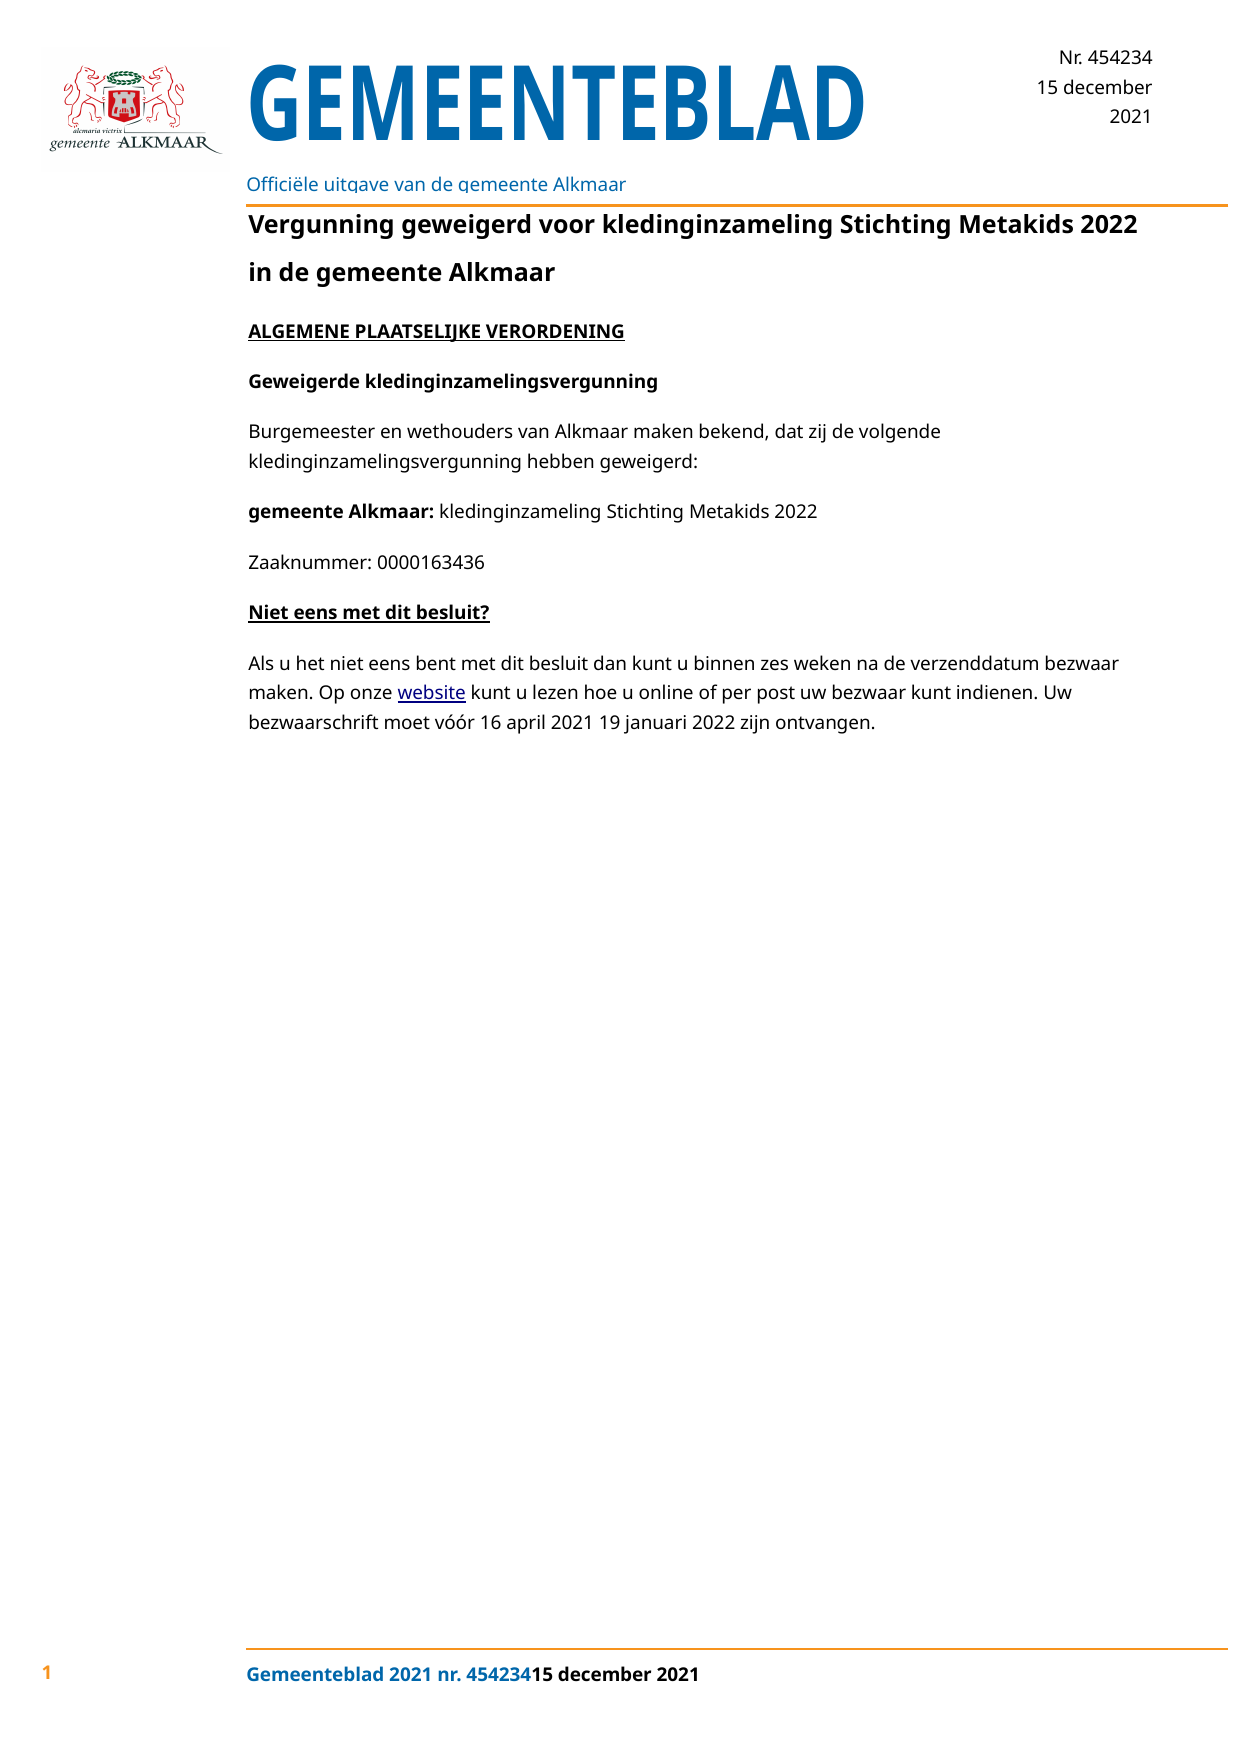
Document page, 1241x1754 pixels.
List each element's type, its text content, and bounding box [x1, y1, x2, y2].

text Zaaknummer: 0000163436 [248, 549, 1152, 575]
text Burgemeester en wethouders van Alkmaar maken bekend, dat zij de volgende kledinginzamelingsvergunning hebben geweigerd: [248, 419, 1152, 474]
text gemeente Alkmaar: kledinginzameling Stichting Metakids 2022 [248, 499, 1152, 524]
text Als u het niet eens bent met dit besluit dan kunt u binnen zes weken na de verzenddatum bezwaar maken. Op onze website kunt u lezen hoe u online of per post uw bezwaar kunt indienen. Uw bezwaarschrift moet vóór 16 april 2021 19 januari 2022 zijn ontvangen. [248, 650, 1152, 735]
picture [41, 47, 231, 172]
text Niet eens met dit besluit? [248, 599, 1152, 625]
text ALGEMENE PLAATSELIJKE VERORDENING [248, 318, 1152, 344]
text Geweigerde kledinginzamelingsvergunning [248, 368, 1152, 394]
text Vergunning geweigerd voor kledinginzameling Stichting Metakids 2022 in de gemeente Alkmaar [248, 207, 1152, 288]
